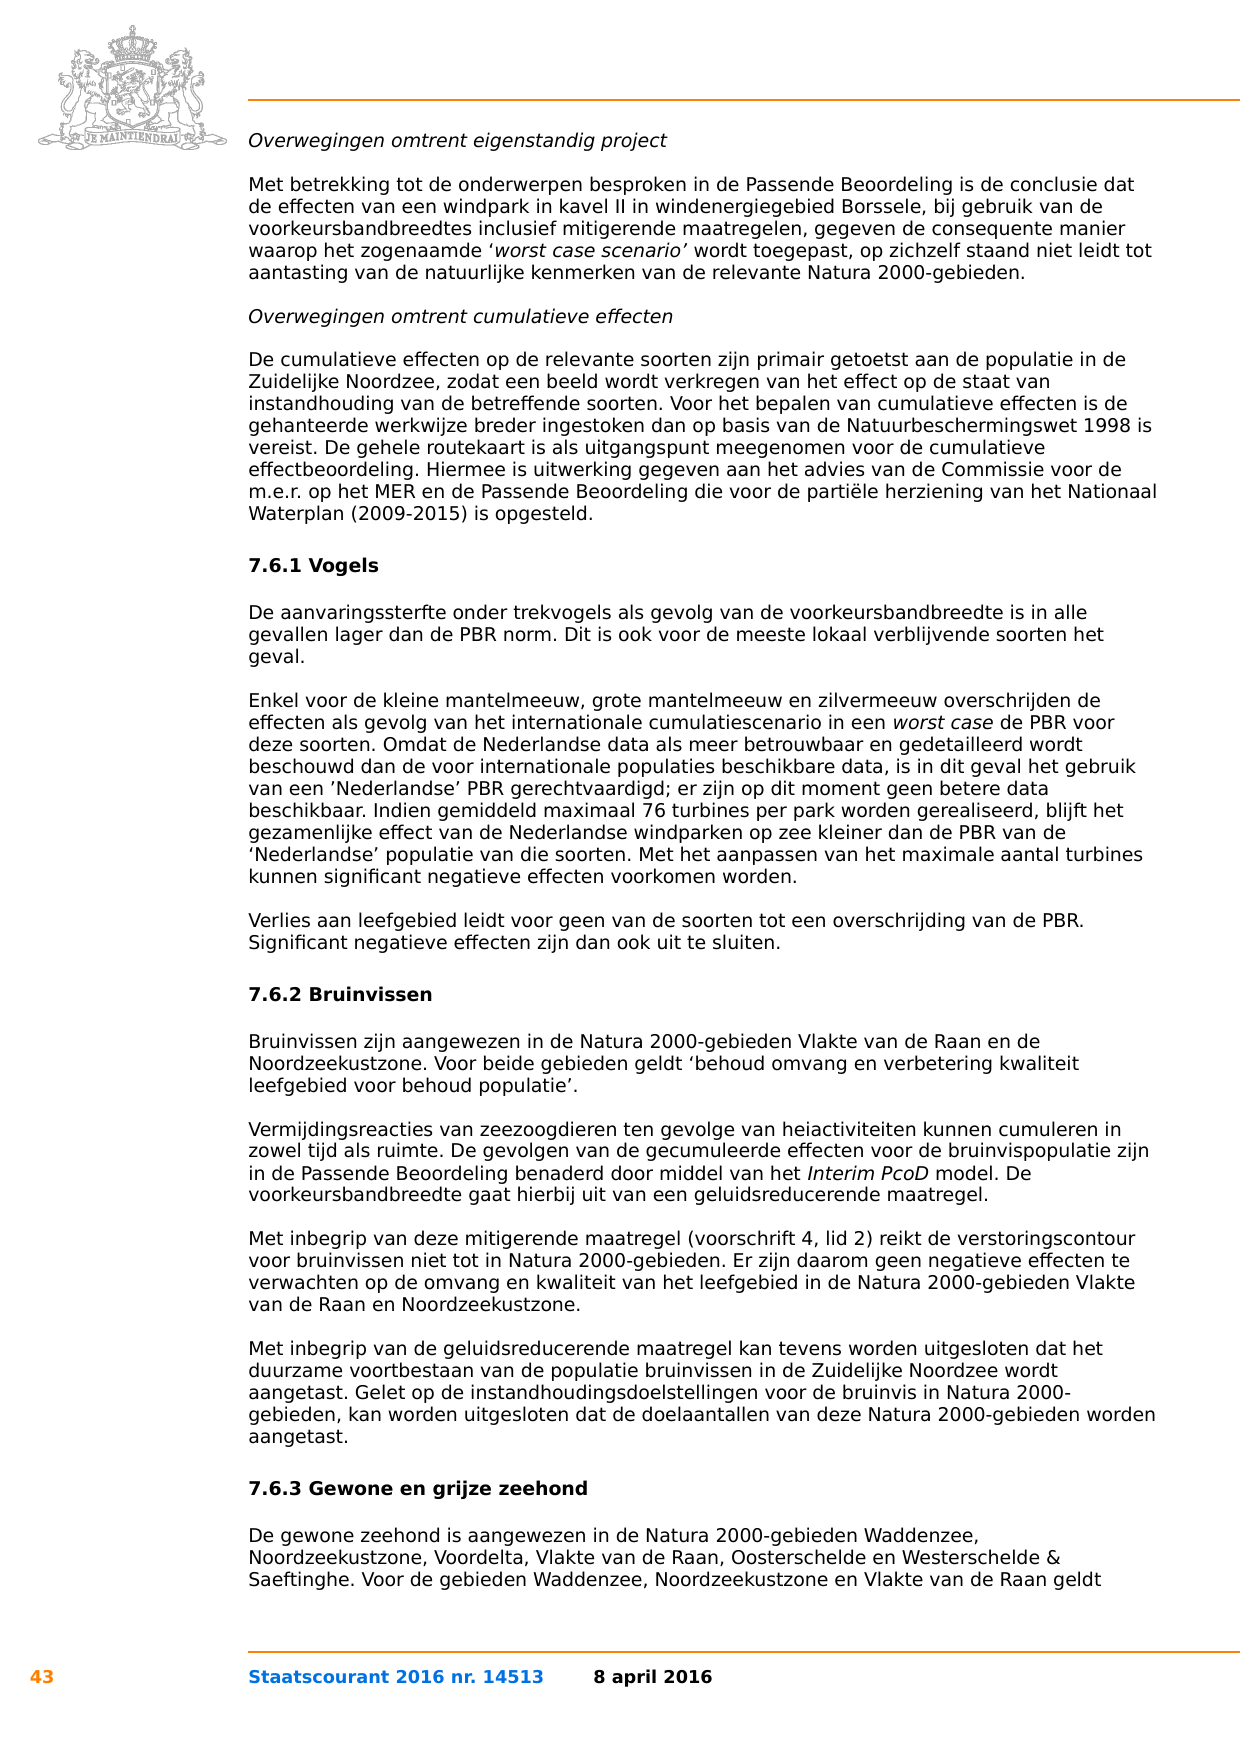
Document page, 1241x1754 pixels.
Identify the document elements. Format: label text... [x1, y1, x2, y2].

text De cumulatieve effecten op de relevante soorten zijn primair getoetst aan de populatie in de Zuidelijke Noordzee, zodat een beeld wordt verkregen van het effect op de staat van instandhouding van de betreffende soorten. Voor het bepalen van cumulatieve effecten is de gehanteerde werkwijze breder ingestoken dan op basis van de Natuurbeschermingswet 1998 is vereist. De gehele routekaart is als uitgangspunt meegenomen voor de cumulatieve effectbeoordeling. Hiermee is uitwerking gegeven aan het advies van de Commissie voor de m.e.r. op het MER en de Passende Beoordeling die voor de partiële herziening van het Nationaal Waterplan (2009-2015) is opgesteld. [248, 349, 1163, 525]
text Met inbegrip van de geluidsreducerende maatregel kan tevens worden uitgesloten dat het duurzame voortbestaan van de populatie bruinvissen in de Zuidelijke Noordzee wordt aangetast. Gelet op de instandhoudingsdoelstellingen voor de bruinvis in Natura 2000-gebieden, kan worden uitgesloten dat de doelaantallen van deze Natura 2000-gebieden worden aangetast. [248, 1338, 1163, 1448]
subtitle 7.6.2 Bruinvissen [248, 984, 1163, 1006]
text Verlies aan leefgebied leidt voor geen van de soorten tot een overschrijding van de PBR. Significant negatieve effecten zijn dan ook uit te sluiten. [248, 910, 1163, 954]
subtitle 7.6.1 Vogels [248, 555, 1163, 577]
text Enkel voor de kleine mantelmeeuw, grote mantelmeeuw en zilvermeeuw overschrijden de effecten als gevolg van het internationale cumulatiescenario in een worst case de PBR voor deze soorten. Omdat de Nederlandse data als meer betrouwbaar en gedetailleerd wordt beschouwd dan de voor internationale populaties beschikbare data, is in dit geval het gebruik van een ’Nederlandse’ PBR gerechtvaardigd; er zijn op dit moment geen betere data beschikbaar. Indien gemiddeld maximaal 76 turbines per park worden gerealiseerd, blijft het gezamenlijke effect van de Nederlandse windparken op zee kleiner dan de PBR van de ‘Nederlandse’ populatie van die soorten. Met het aanpassen van het maximale aantal turbines kunnen significant negatieve effecten voorkomen worden. [248, 690, 1163, 888]
text De aanvaringssterfte onder trekvogels als gevolg van de voorkeursbandbreedte is in alle gevallen lager dan de PBR norm. Dit is ook voor de meeste lokaal verblijvende soorten het geval. [248, 602, 1163, 668]
text Vermijdingsreacties van zeezoogdieren ten gevolge van heiactiviteiten kunnen cumuleren in zowel tijd als ruimte. De gevolgen van de gecumuleerde effecten voor de bruinvispopulatie zijn in de Passende Beoordeling benaderd door middel van het Interim PcoD model. De voorkeursbandbreedte gaat hierbij uit van een geluidsreducerende maatregel. [248, 1118, 1163, 1206]
text Met inbegrip van deze mitigerende maatregel (voorschrift 4, lid 2) reikt de verstoringscontour voor bruinvissen niet tot in Natura 2000-gebieden. Er zijn daarom geen negatieve effecten te verwachten op de omvang en kwaliteit van het leefgebied in de Natura 2000-gebieden Vlakte van de Raan en Noordzeekustzone. [248, 1228, 1163, 1316]
text Bruinvissen zijn aangewezen in de Natura 2000-gebieden Vlakte van de Raan en de Noordzeekustzone. Voor beide gebieden geldt ‘behoud omvang en verbetering kwaliteit leefgebied voor behoud populatie’. [248, 1031, 1163, 1097]
text Met betrekking tot de onderwerpen besproken in de Passende Beoordeling is de conclusie dat de effecten van een windpark in kavel II in windenergiegebied Borssele, bij gebruik van de voorkeursbandbreedtes inclusief mitigerende maatregelen, gegeven de consequente manier waarop het zogenaamde ‘worst case scenario’ wordt toegepast, op zichzelf staand niet leidt tot aantasting van de natuurlijke kenmerken van de relevante Natura 2000-gebieden. [248, 174, 1163, 284]
text De gewone zeehond is aangewezen in de Natura 2000-gebieden Waddenzee, Noordzeekustzone, Voordelta, Vlakte van de Raan, Oosterschelde en Westerschelde & Saeftinghe. Voor de gebieden Waddenzee, Noordzeekustzone en Vlakte van de Raan geldt [248, 1525, 1163, 1591]
subtitle Overwegingen omtrent eigenstandig project [248, 130, 1163, 152]
picture [38, 25, 227, 150]
subtitle Overwegingen omtrent cumulatieve effecten [248, 306, 1163, 327]
subtitle 7.6.3 Gewone en grijze zeehond [248, 1478, 1163, 1500]
